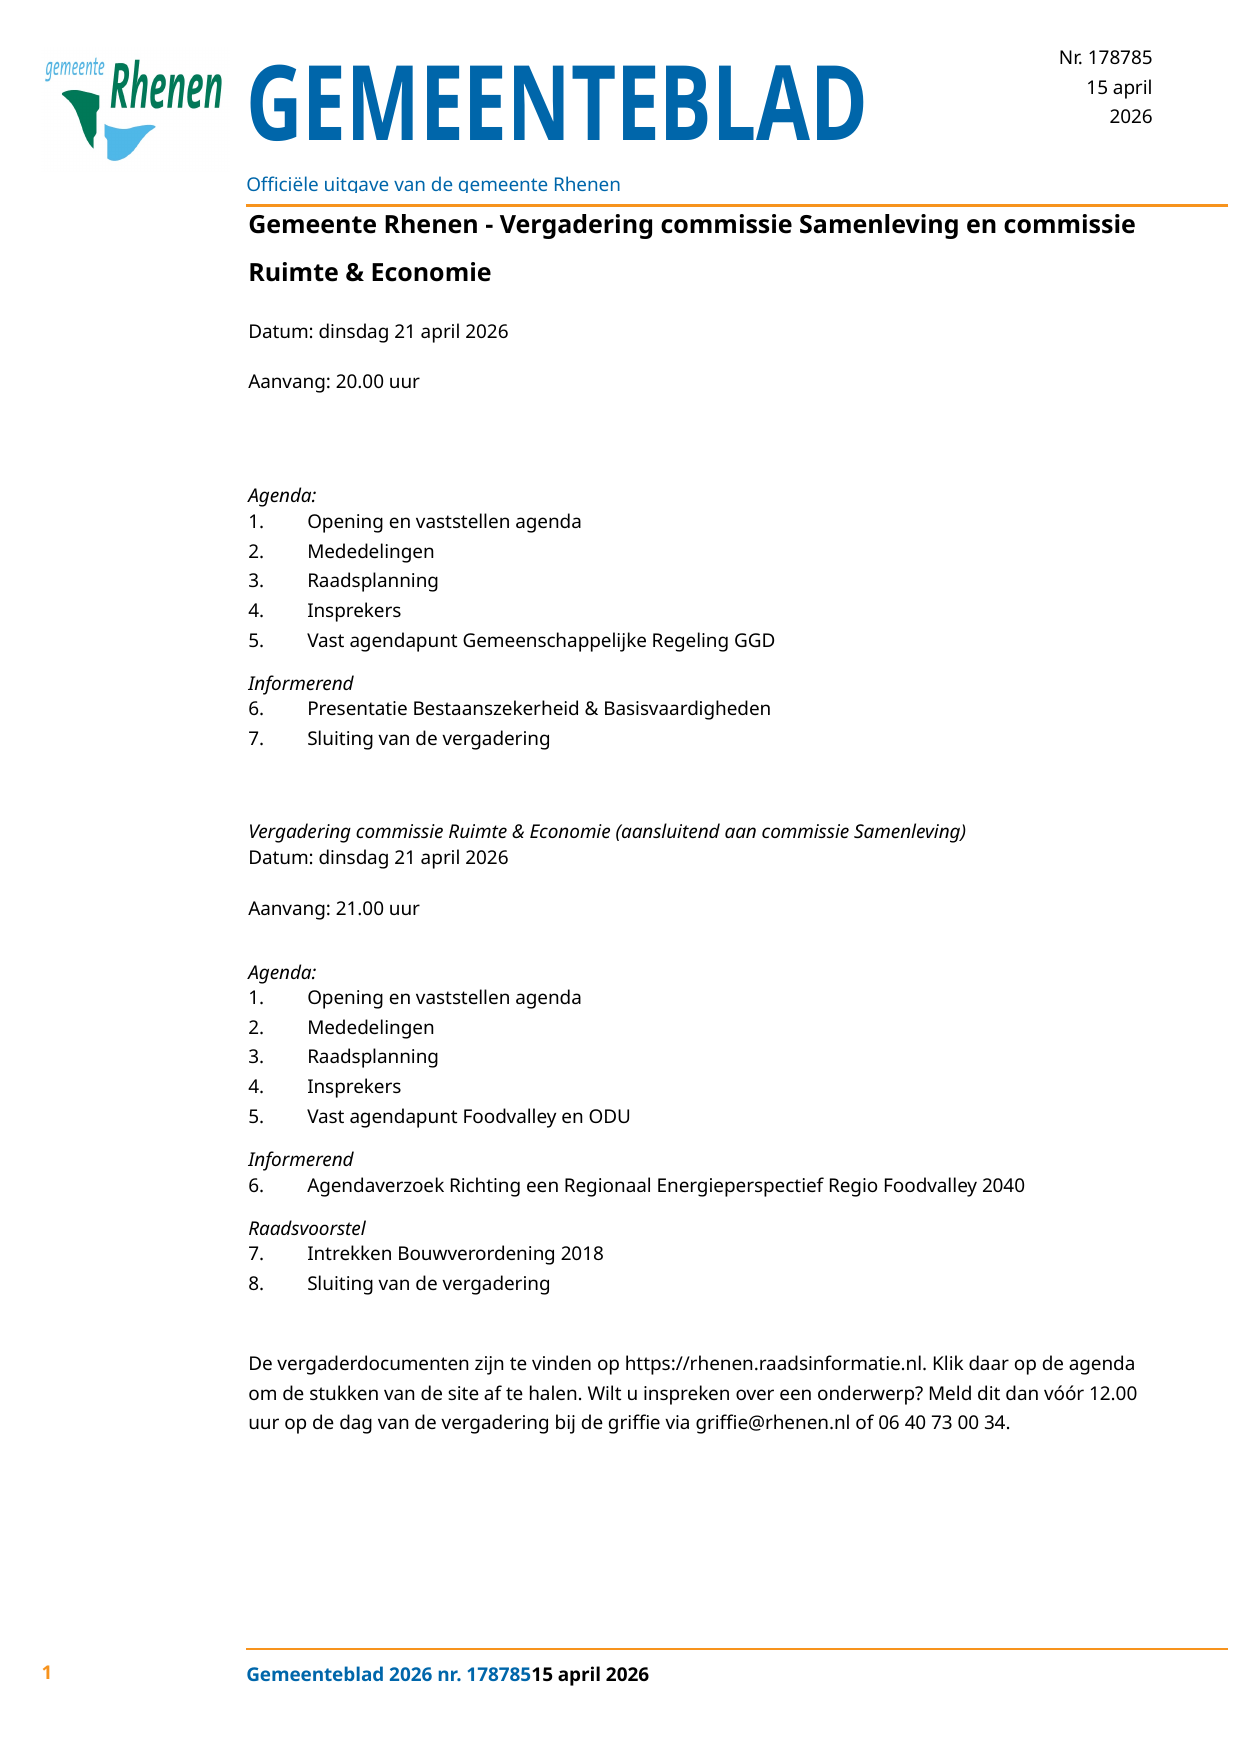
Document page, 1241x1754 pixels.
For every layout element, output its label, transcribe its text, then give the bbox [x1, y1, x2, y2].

text Vergadering commissie Ruimte & Economie (aansluitend aan commissie Samenleving) [248, 819, 1152, 844]
list Raadsplanning [248, 568, 1152, 593]
list Agendaverzoek Richting een Regionaal Energieperspectief Regio Foodvalley 2040 [248, 1172, 1152, 1197]
list Raadsplanning [248, 1044, 1152, 1069]
list Vast agendapunt Foodvalley en ODU [248, 1103, 1152, 1129]
list Sluiting van de vergadering [248, 1270, 1152, 1296]
list Mededelingen [248, 1014, 1152, 1040]
text Gemeente Rhenen - Vergadering commissie Samenleving en commissie Ruimte & Economie [248, 207, 1152, 288]
text De vergaderdocumenten zijn te vinden op https://rhenen.raadsinformatie.nl. Klik daar op de agenda om de stukken van de site af te halen. Wilt u inspreken over een onderwerp? Meld dit dan vóór 12.00 uur op de dag van de vergadering bij de griffie via griffie@rhenen.nl of 06 40 73 00 34. [248, 1350, 1152, 1435]
text Datum: dinsdag 21 april 2026 [248, 318, 1152, 344]
text Aanvang: 20.00 uur [248, 368, 1152, 394]
text Agenda: [248, 959, 1152, 984]
text Raadsvoorstel [248, 1215, 1152, 1241]
text Aanvang: 21.00 uur [248, 895, 1152, 921]
text Agenda: [248, 483, 1152, 508]
list Mededelingen [248, 538, 1152, 564]
picture [41, 47, 231, 172]
text Informerend [248, 670, 1152, 696]
list Opening en vaststellen agenda [248, 984, 1152, 1010]
list Opening en vaststellen agenda [248, 508, 1152, 534]
list Presentatie Bestaanszekerheid & Basisvaardigheden [248, 696, 1152, 721]
list Sluiting van de vergadering [248, 725, 1152, 751]
list Intrekken Bouwverordening 2018 [248, 1241, 1152, 1266]
text Informerend [248, 1146, 1152, 1172]
list Insprekers [248, 1073, 1152, 1099]
list Insprekers [248, 597, 1152, 623]
list Vast agendapunt Gemeenschappelijke Regeling GGD [248, 627, 1152, 652]
text Datum: dinsdag 21 april 2026 [248, 844, 1152, 870]
